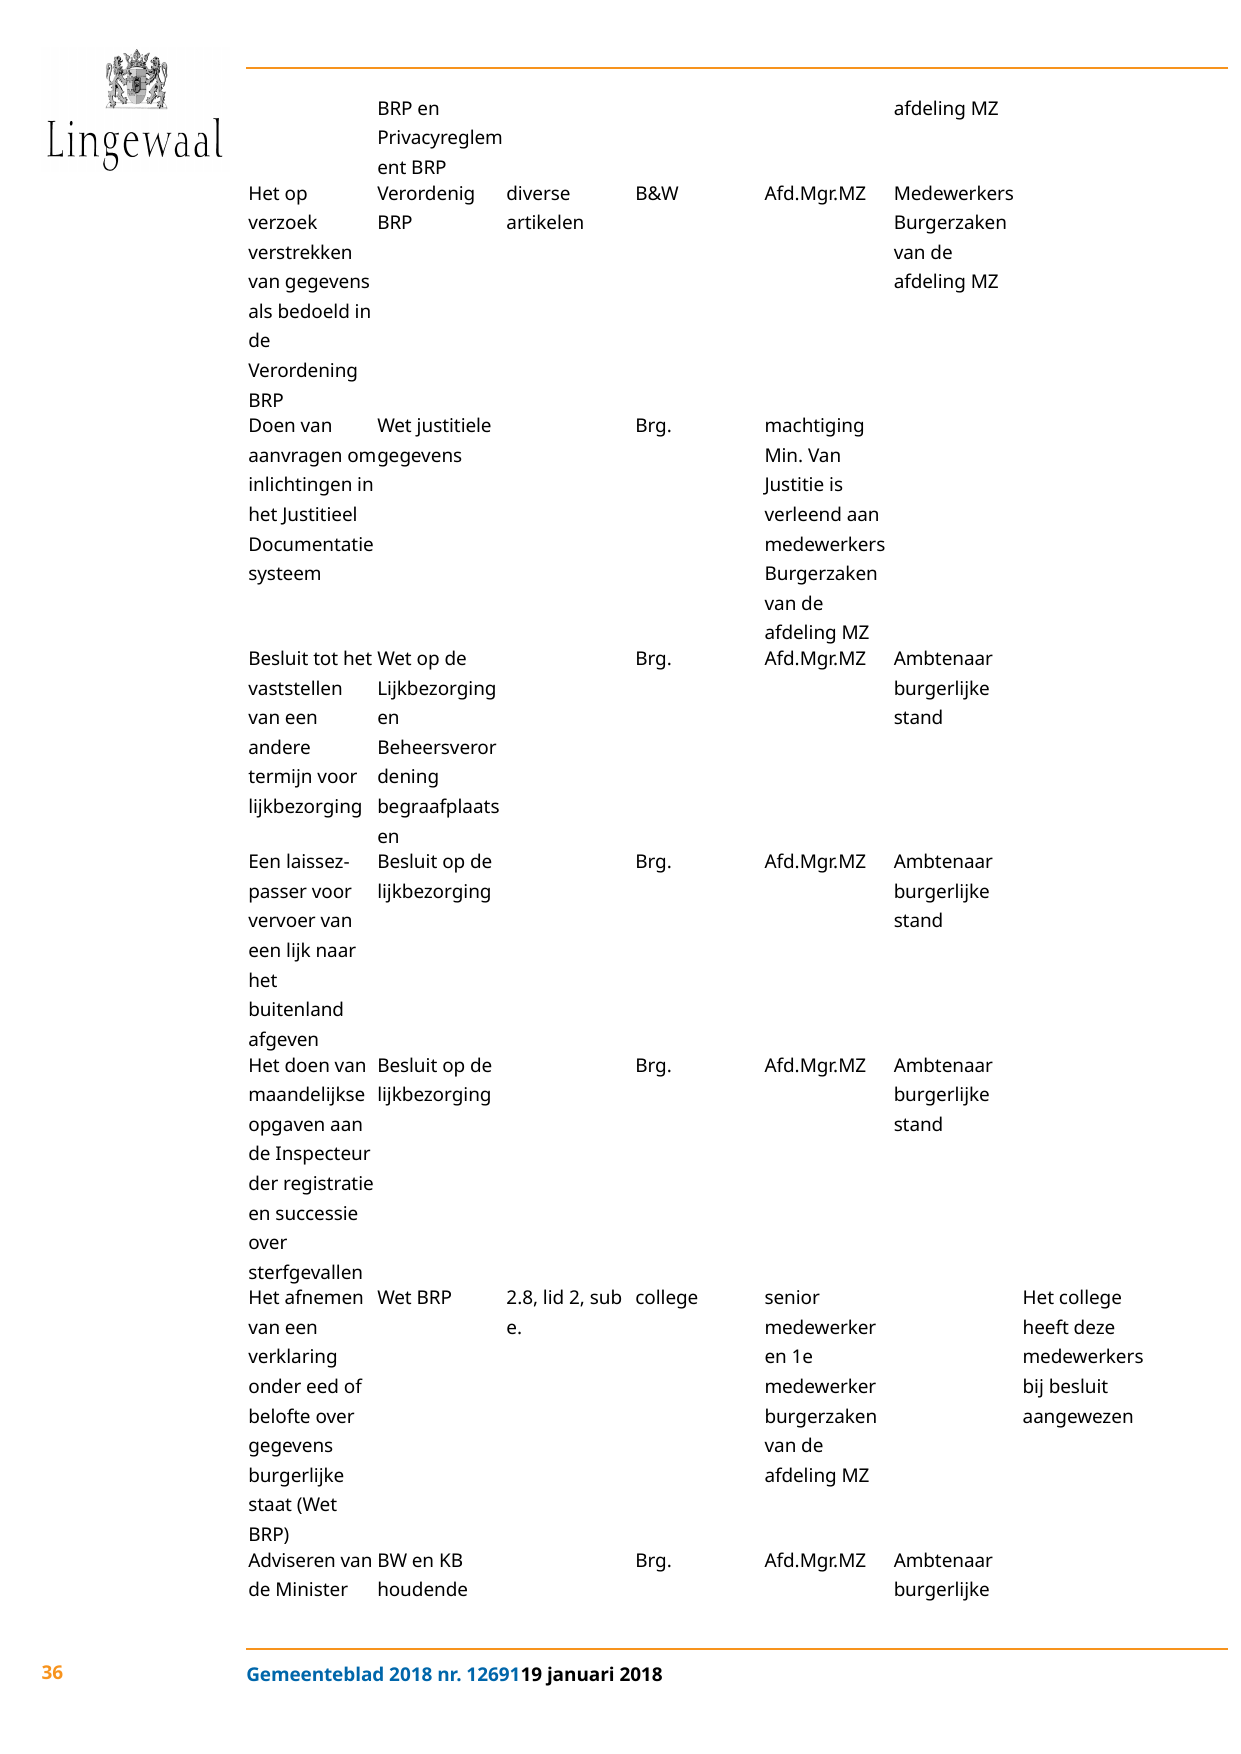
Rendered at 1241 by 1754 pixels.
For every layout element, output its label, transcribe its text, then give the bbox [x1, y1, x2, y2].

table_cell machtiging Min. Van Justitie is verleend aan medewerkers Burgerzaken van de afdeling MZ [764, 413, 893, 645]
table_cell [506, 95, 635, 180]
table_cell Brg. [635, 645, 764, 848]
table_cell Afd.Mgr.MZ [764, 180, 893, 412]
table_cell Afd.Mgr.MZ [764, 645, 893, 848]
table_cell Het op verzoek verstrekken van gegevens als bedoeld in de Verordening BRP [248, 180, 377, 412]
table_cell Afd.Mgr.MZ [764, 1052, 893, 1284]
table_cell Wet BRP [377, 1285, 506, 1547]
table_cell [764, 95, 893, 180]
table_cell Ambtenaar burgerlijke stand [894, 1052, 1022, 1284]
table_cell Afd.Mgr.MZ [764, 1547, 893, 1602]
table_cell [248, 95, 377, 180]
table_cell [506, 645, 635, 848]
table_cell [894, 413, 1022, 645]
table_cell Wet justitiele gegevens [377, 413, 506, 645]
table_cell Ambtenaar burgerlijke stand [894, 645, 1022, 848]
table_cell [1023, 645, 1152, 848]
table_cell [1023, 849, 1152, 1052]
table_cell [1023, 413, 1152, 645]
table_cell Ambtenaar burgerlijke stand [894, 849, 1022, 1052]
table_cell Medewerkers Burgerzaken van de afdeling MZ [894, 180, 1022, 412]
table_cell Brg. [635, 413, 764, 645]
table_cell BW en KB houdende [377, 1547, 506, 1602]
table_cell [1023, 1547, 1152, 1602]
table_cell afdeling MZ [894, 95, 1022, 180]
table_cell [506, 1052, 635, 1284]
table_cell [635, 95, 764, 180]
table_cell [506, 849, 635, 1052]
table_cell Besluit tot het vaststellen van een andere termijn voor lijkbezorging [248, 645, 377, 848]
table_cell [506, 1547, 635, 1602]
table_cell B&W [635, 180, 764, 412]
table_cell Het doen van maandelijkse opgaven aan de Inspecteur der registratie en successie over sterfgevallen [248, 1052, 377, 1284]
table_cell [1023, 95, 1152, 180]
table_cell Ambtenaar burgerlijke [894, 1547, 1022, 1602]
table_cell Besluit op de lijkbezorging [377, 1052, 506, 1284]
table_cell senior medewerker en 1e medewerker burgerzaken van de afdeling MZ [764, 1285, 893, 1547]
table_cell Wet op de Lijkbezorging en Beheersverordening begraafplaatsen [377, 645, 506, 848]
table_cell Adviseren van de Minister [248, 1547, 377, 1602]
table_cell college [635, 1285, 764, 1547]
table_cell 2.8, lid 2, sub e. [506, 1285, 635, 1547]
table_cell Afd.Mgr.MZ [764, 849, 893, 1052]
table_cell Besluit op de lijkbezorging [377, 849, 506, 1052]
table_cell Het afnemen van een verklaring onder eed of belofte over gegevens burgerlijke staat (Wet BRP) [248, 1285, 377, 1547]
table_cell [1023, 180, 1152, 412]
table_cell Brg. [635, 1547, 764, 1602]
table_cell Een laissez-passer voor vervoer van een lijk naar het buitenland afgeven [248, 849, 377, 1052]
table_cell [506, 413, 635, 645]
table_cell [894, 1285, 1022, 1547]
table_cell Brg. [635, 849, 764, 1052]
table_cell diverse artikelen [506, 180, 635, 412]
table_cell Verordenig BRP [377, 180, 506, 412]
picture [41, 47, 231, 172]
table_cell BRP en Privacyreglement BRP [377, 95, 506, 180]
table_cell Het college heeft deze medewerkers bij besluit aangewezen [1023, 1285, 1152, 1547]
table_cell Brg. [635, 1052, 764, 1284]
table_cell [1023, 1052, 1152, 1284]
table_cell Doen van aanvragen om inlichtingen in het Justitieel Documentatiesysteem [248, 413, 377, 645]
